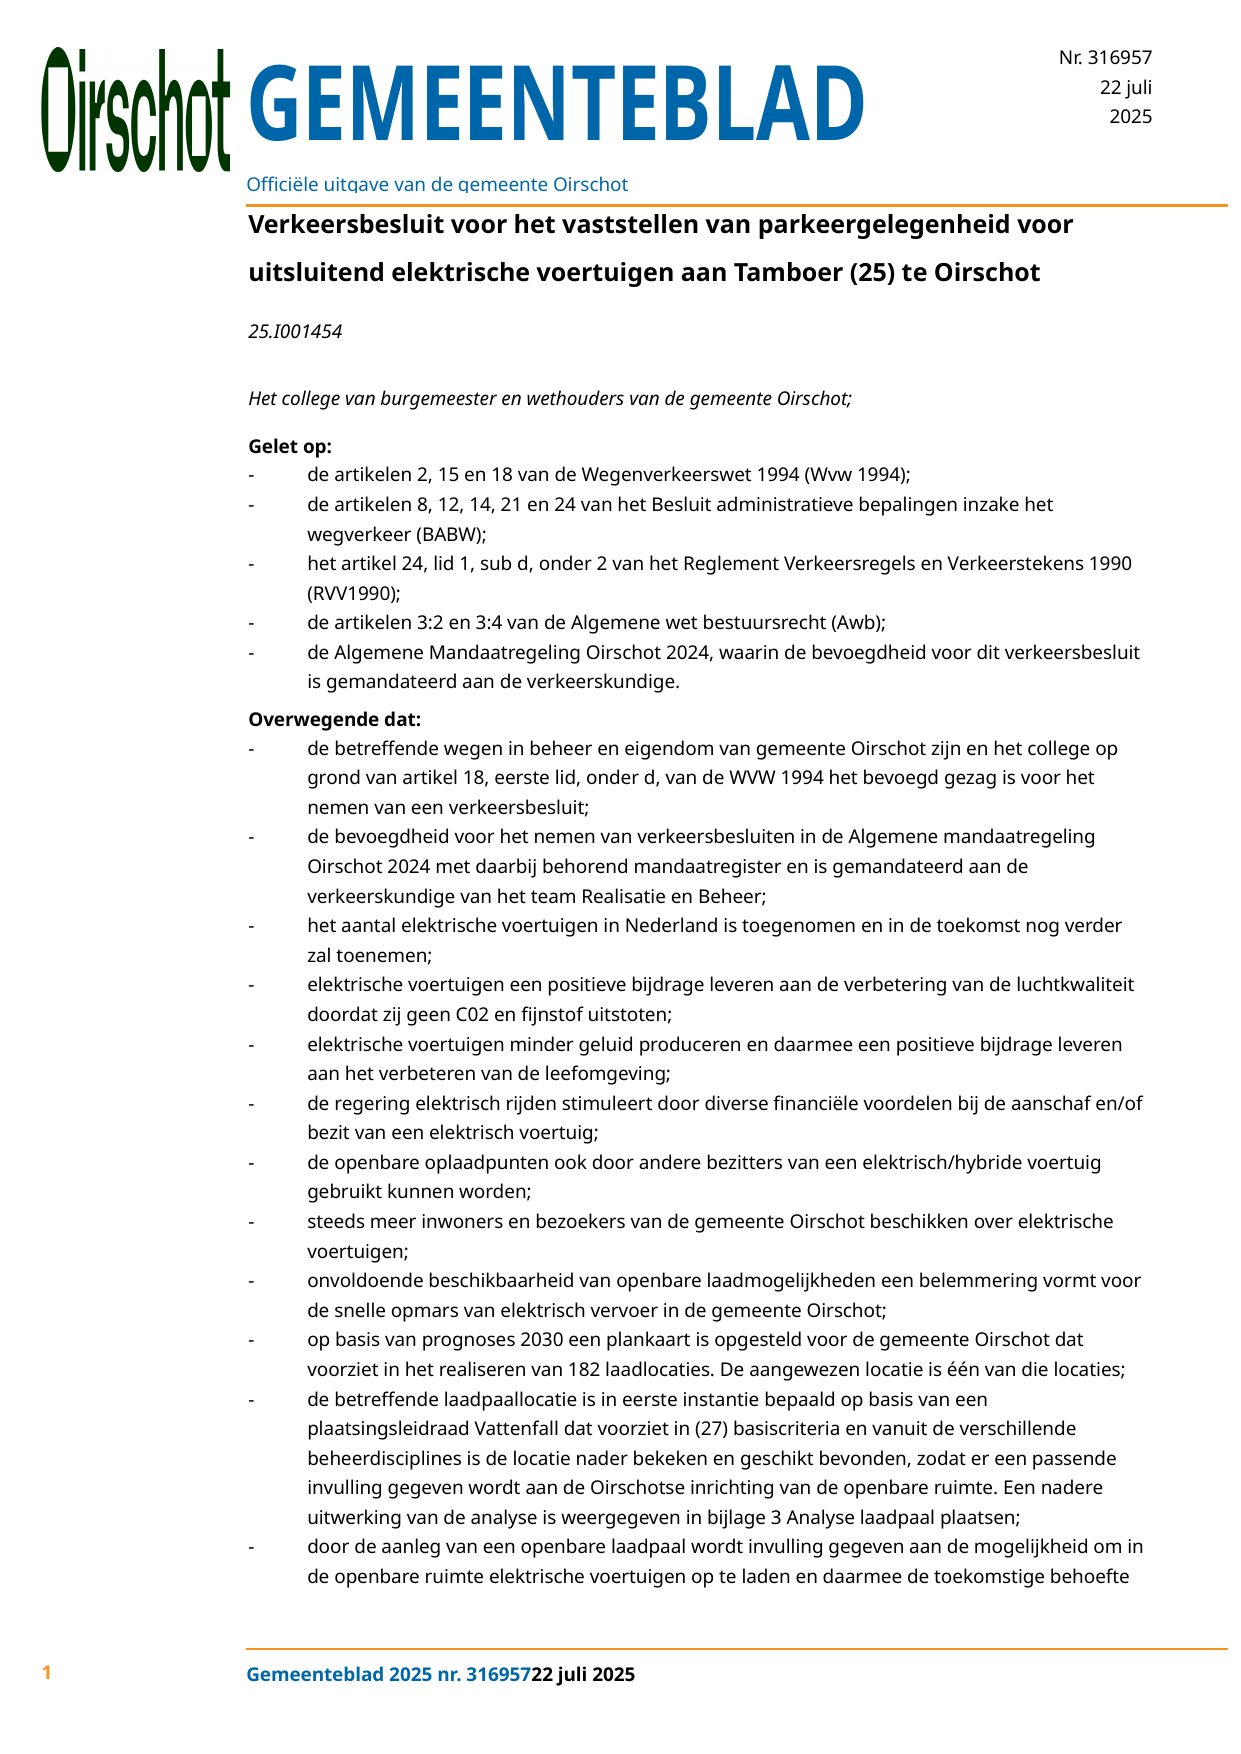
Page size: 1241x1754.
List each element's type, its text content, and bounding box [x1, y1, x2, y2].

list de artikelen 8, 12, 14, 21 en 24 van het Besluit administratieve bepalingen inzake het wegverkeer (BABW); [248, 491, 1152, 546]
list op basis van prognoses 2030 een plankaart is opgesteld voor de gemeente Oirschot dat voorziet in het realiseren van 182 laadlocaties. De aangewezen locatie is één van die locaties; [248, 1327, 1152, 1382]
list de bevoegdheid voor het nemen van verkeersbesluiten in de Algemene mandaatregeling Oirschot 2024 met daarbij behorend mandaatregister en is gemandateerd aan de verkeerskundige van het team Realisatie en Beheer; [248, 824, 1152, 908]
text Gelet op: [248, 433, 1152, 459]
list door de aanleg van een openbare laadpaal wordt invulling gegeven aan de mogelijkheid om in de openbare ruimte elektrische voertuigen op te laden en daarmee de toekomstige behoefte [248, 1534, 1152, 1589]
list de regering elektrisch rijden stimuleert door diverse financiële voordelen bij de aanschaf en/of bezit van een elektrisch voertuig; [248, 1090, 1152, 1145]
list de betreffende wegen in beheer en eigendom van gemeente Oirschot zijn en het college op grond van artikel 18, eerste lid, onder d, van de WVW 1994 het bevoegd gezag is voor het nemen van een verkeersbesluit; [248, 735, 1152, 820]
text Overwegende dat: [248, 707, 1152, 732]
list elektrische voertuigen een positieve bijdrage leveren aan de verbetering van de luchtkwaliteit doordat zij geen C02 en fijnstof uitstoten; [248, 972, 1152, 1027]
list steeds meer inwoners en bezoekers van de gemeente Oirschot beschikken over elektrische voertuigen; [248, 1208, 1152, 1263]
list onvoldoende beschikbaarheid van openbare laadmogelijkheden een belemmering vormt voor de snelle opmars van elektrisch vervoer in de gemeente Oirschot; [248, 1267, 1152, 1323]
list de artikelen 2, 15 en 18 van de Wegenverkeerswet 1994 (Wvw 1994); [248, 462, 1152, 487]
text 25.I001454 [248, 318, 1152, 344]
list de artikelen 3:2 en 3:4 van de Algemene wet bestuursrecht (Awb); [248, 609, 1152, 635]
list elektrische voertuigen minder geluid produceren en daarmee een positieve bijdrage leveren aan het verbeteren van de leefomgeving; [248, 1031, 1152, 1086]
text Het college van burgemeester en wethouders van de gemeente Oirschot; [248, 386, 1152, 411]
list de openbare oplaadpunten ook door andere bezitters van een elektrisch/hybride voertuig gebruikt kunnen worden; [248, 1149, 1152, 1204]
picture [41, 47, 231, 172]
list de Algemene Mandaatregeling Oirschot 2024, waarin de bevoegdheid voor dit verkeersbesluit is gemandateerd aan de verkeerskundige. [248, 639, 1152, 694]
text Verkeersbesluit voor het vaststellen van parkeergelegenheid voor uitsluitend elektrische voertuigen aan Tamboer (25) te Oirschot [248, 207, 1152, 288]
list het aantal elektrische voertuigen in Nederland is toegenomen en in de toekomst nog verder zal toenemen; [248, 912, 1152, 968]
list de betreffende laadpaallocatie is in eerste instantie bepaald op basis van een plaatsingsleidraad Vattenfall dat voorziet in (27) basiscriteria en vanuit de verschillende beheerdisciplines is de locatie nader bekeken en geschikt bevonden, zodat er een passende invulling gegeven wordt aan de Oirschotse inrichting van de openbare ruimte. Een nadere uitwerking van de analyse is weergegeven in bijlage 3 Analyse laadpaal plaatsen; [248, 1386, 1152, 1530]
list het artikel 24, lid 1, sub d, onder 2 van het Reglement Verkeersregels en Verkeerstekens 1990 (RVV1990); [248, 550, 1152, 606]
